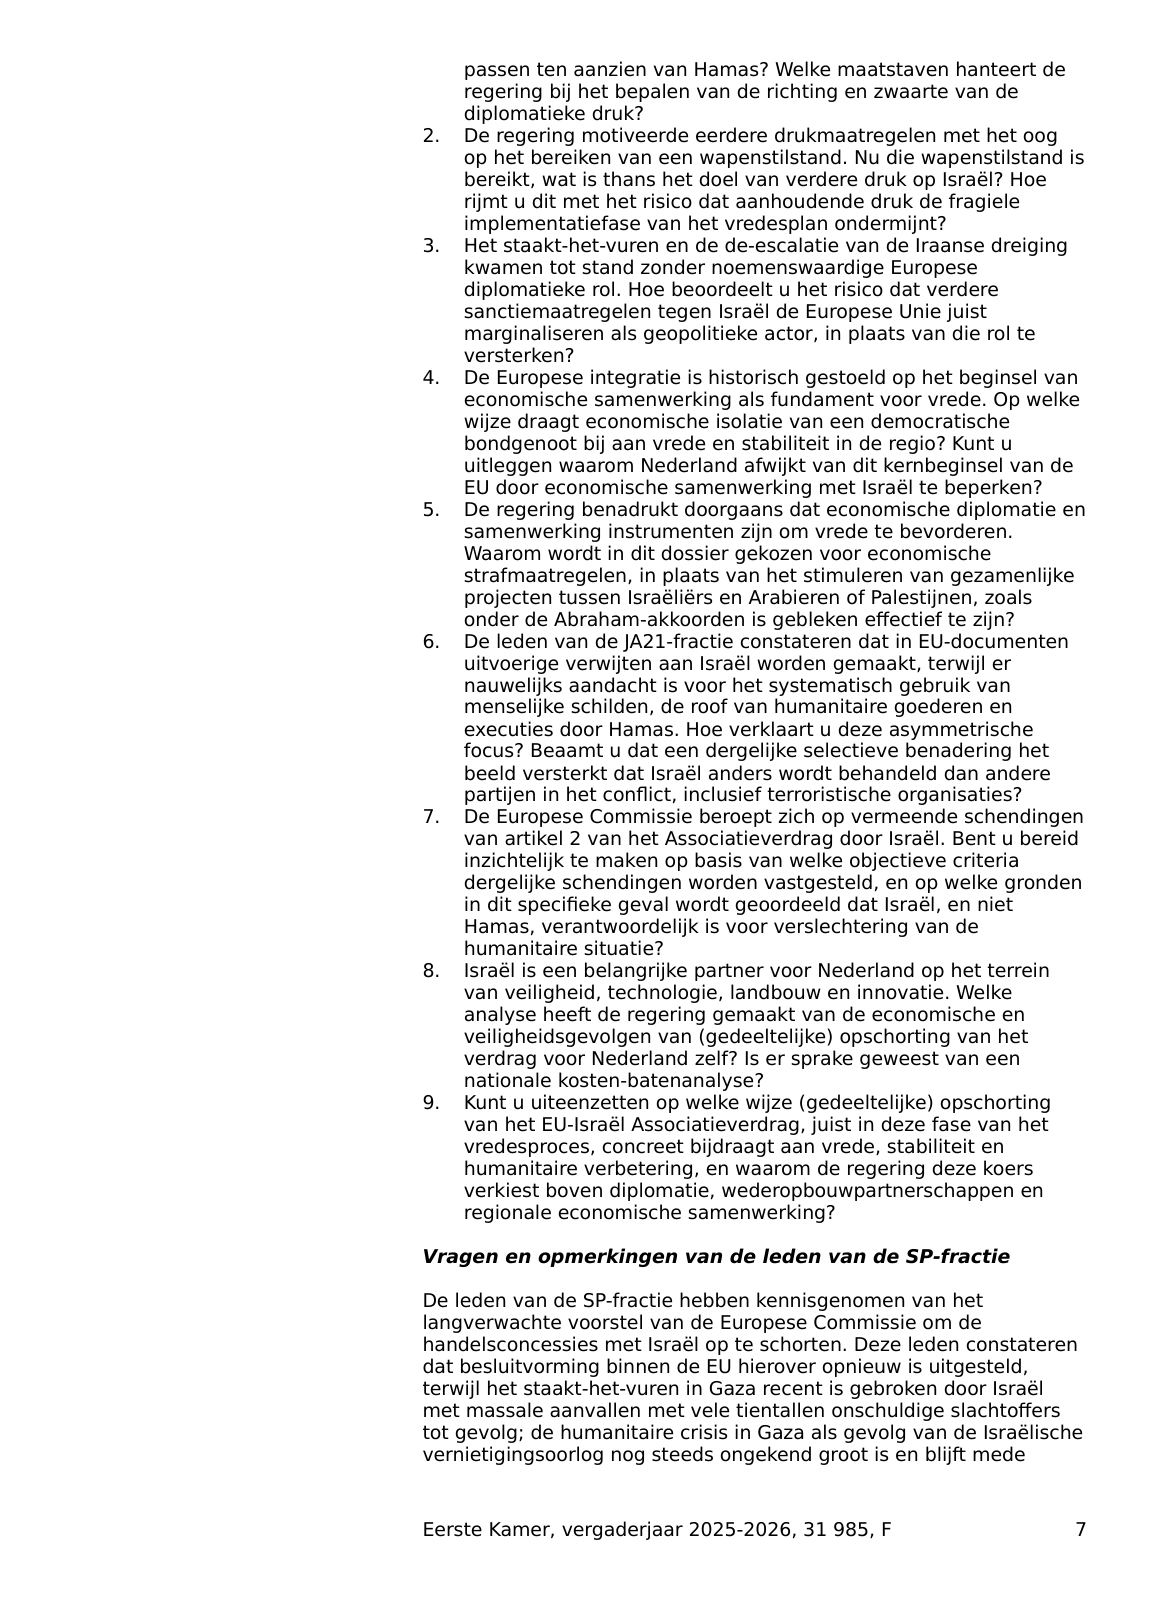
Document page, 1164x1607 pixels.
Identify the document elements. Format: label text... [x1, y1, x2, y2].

text De leden van de SP-fractie hebben kennisgenomen van het langverwachte voorstel van de Europese Commissie om de handelsconcessies met Israël op te schorten. Deze leden constateren dat besluitvorming binnen de EU hierover opnieuw is uitgesteld, terwijl het staakt-het-vuren in Gaza recent is gebroken door Israël met massale aanvallen met vele tientallen onschuldige slachtoffers tot gevolg; de humanitaire crisis in Gaza als gevolg van de Israëlische vernietigingsoorlog nog steeds ongekend groot is en blijft mede [422, 1290, 1087, 1466]
text 9. Kunt u uiteenzetten op welke wijze (gedeeltelijke) opschorting van het EU-Israël Associatieverdrag, juist in deze fase van het vredesproces, concreet bijdraagt aan vrede, stabiliteit en humanitaire verbetering, en waarom de regering deze koers verkiest boven diplomatie, wederopbouwpartnerschappen en regionale economische samenwerking? [422, 1092, 1087, 1224]
text 8. Israël is een belangrijke partner voor Nederland op het terrein van veiligheid, technologie, landbouw en innovatie. Welke analyse heeft de regering gemaakt van de economische en veiligheidsgevolgen van (gedeeltelijke) opschorting van het verdrag voor Nederland zelf? Is er sprake geweest van een nationale kosten-batenanalyse? [422, 960, 1087, 1092]
subtitle Vragen en opmerkingen van de leden van de SP-fractie [422, 1246, 1087, 1268]
text passen ten aanzien van Hamas? Welke maatstaven hanteert de regering bij het bepalen van de richting en zwaarte van de diplomatieke druk? [422, 59, 1087, 125]
text 5. De regering benadrukt doorgaans dat economische diplomatie en samenwerking instrumenten zijn om vrede te bevorderen. Waarom wordt in dit dossier gekozen voor economische strafmaatregelen, in plaats van het stimuleren van gezamenlijke projecten tussen Israëliërs en Arabieren of Palestijnen, zoals onder de Abraham-akkoorden is gebleken effectief te zijn? [422, 499, 1087, 631]
text 6. De leden van de JA21-fractie constateren dat in EU-documenten uitvoerige verwijten aan Israël worden gemaakt, terwijl er nauwelijks aandacht is voor het systematisch gebruik van menselijke schilden, de roof van humanitaire goederen en executies door Hamas. Hoe verklaart u deze asymmetrische focus? Beaamt u dat een dergelijke selectieve benadering het beeld versterkt dat Israël anders wordt behandeld dan andere partijen in het conflict, inclusief terroristische organisaties? [422, 631, 1087, 806]
text 4. De Europese integratie is historisch gestoeld op het beginsel van economische samenwerking als fundament voor vrede. Op welke wijze draagt economische isolatie van een democratische bondgenoot bij aan vrede en stabiliteit in de regio? Kunt u uitleggen waarom Nederland afwijkt van dit kernbeginsel van de EU door economische samenwerking met Israël te beperken? [422, 367, 1087, 499]
text 7. De Europese Commissie beroept zich op vermeende schendingen van artikel 2 van het Associatieverdrag door Israël. Bent u bereid inzichtelijk te maken op basis van welke objectieve criteria dergelijke schendingen worden vastgesteld, en op welke gronden in dit specifieke geval wordt geoordeeld dat Israël, en niet Hamas, verantwoordelijk is voor verslechtering van de humanitaire situatie? [422, 806, 1087, 960]
text 3. Het staakt-het-vuren en de de-escalatie van de Iraanse dreiging kwamen tot stand zonder noemenswaardige Europese diplomatieke rol. Hoe beoordeelt u het risico dat verdere sanctiemaatregelen tegen Israël de Europese Unie juist marginaliseren als geopolitieke actor, in plaats van die rol te versterken? [422, 235, 1087, 367]
text 2. De regering motiveerde eerdere drukmaatregelen met het oog op het bereiken van een wapenstilstand. Nu die wapenstilstand is bereikt, wat is thans het doel van verdere druk op Israël? Hoe rijmt u dit met het risico dat aanhoudende druk de fragiele implementatiefase van het vredesplan ondermijnt? [422, 125, 1087, 235]
